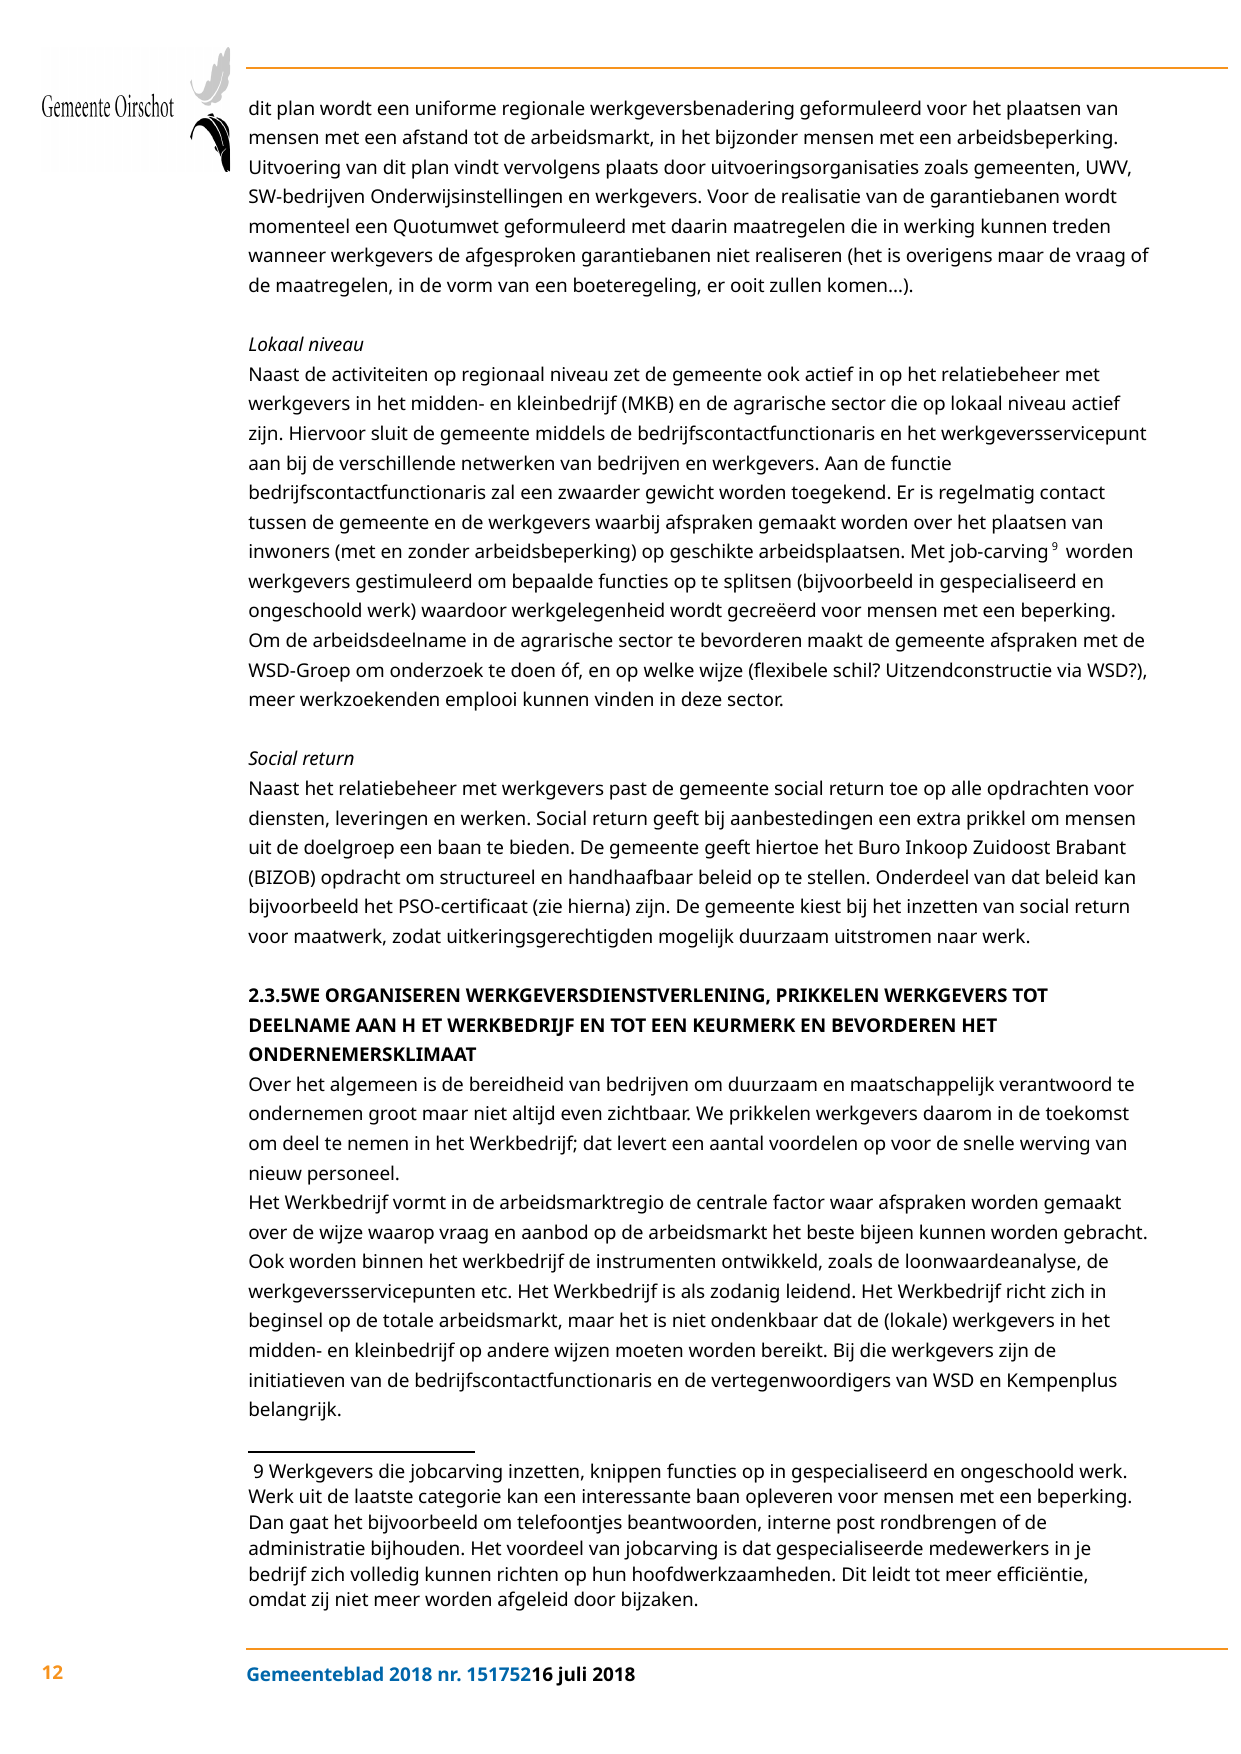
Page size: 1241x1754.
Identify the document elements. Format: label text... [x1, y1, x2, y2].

text Werkgevers die jobcarving inzetten, knippen functies op in gespecialiseerd en ongeschoold werk. Werk uit de laatste categorie kan een interessante baan opleveren voor mensen met een beperking. Dan gaat het bijvoorbeeld om telefoontjes beantwoorden, interne post rondbrengen of de administratie bijhouden. Het voordeel van jobcarving is dat gespecialiseerde medewerkers in je bedrijf zich volledig kunnen richten op hun hoofdwerkzaamheden. Dit leidt tot meer efficiëntie, omdat zij niet meer worden afgeleid door bijzaken. [248, 1458, 1152, 1612]
text 2.3.5WE ORGANISEREN WERKGEVERSDIENSTVERLENING, PRIKKELEN WERKGEVERS TOT DEELNAME AAN H ET WERKBEDRIJF EN TOT EEN KEURMERK EN BEVORDEREN HET ONDERNEMERSKLIMAAT [248, 982, 1152, 1067]
text Over het algemeen is de bereidheid van bedrijven om duurzaam en maatschappelijk verantwoord te ondernemen groot maar niet altijd even zichtbaar. We prikkelen werkgevers daarom in de toekomst om deel te nemen in het Werkbedrijf; dat levert een aantal voordelen op voor de snelle werving van nieuw personeel. [248, 1071, 1152, 1186]
picture [41, 47, 231, 172]
text Naast het relatiebeheer met werkgevers past de gemeente social return toe op alle opdrachten voor diensten, leveringen en werken. Social return geeft bij aanbestedingen een extra prikkel om mensen uit de doelgroep een baan te bieden. De gemeente geeft hiertoe het Buro Inkoop Zuidoost Brabant (BIZOB) opdracht om structureel en handhaafbaar beleid op te stellen. Onderdeel van dat beleid kan bijvoorbeeld het PSO-certificaat (zie hierna) zijn. De gemeente kiest bij het inzetten van social return voor maatwerk, zodat uitkeringsgerechtigden mogelijk duurzaam uitstromen naar werk. [248, 775, 1152, 949]
text dit plan wordt een uniforme regionale werkgeversbenadering geformuleerd voor het plaatsen van mensen met een afstand tot de arbeidsmarkt, in het bijzonder mensen met een arbeidsbeperking. Uitvoering van dit plan vindt vervolgens plaats door uitvoeringsorganisaties zoals gemeenten, UWV, SW-bedrijven Onderwijsinstellingen en werkgevers. Voor de realisatie van de garantiebanen wordt momenteel een Quotumwet geformuleerd met daarin maatregelen die in werking kunnen treden wanneer werkgevers de afgesproken garantiebanen niet realiseren (het is overigens maar de vraag of de maatregelen, in de vorm van een boeteregeling, er ooit zullen komen…). [248, 95, 1152, 298]
text Om de arbeidsdeelname in de agrarische sector te bevorderen maakt de gemeente afspraken met de WSD-Groep om onderzoek te doen óf, en op welke wijze (flexibele schil? Uitzendconstructie via WSD?), meer werkzoekenden emplooi kunnen vinden in deze sector. [248, 627, 1152, 712]
text Naast de activiteiten op regionaal niveau zet de gemeente ook actief in op het relatiebeheer met werkgevers in het midden- en kleinbedrijf (MKB) en de agrarische sector die op lokaal niveau actief zijn. Hiervoor sluit de gemeente middels de bedrijfscontactfunctionaris en het werkgeversservicepunt aan bij de verschillende netwerken van bedrijven en werkgevers. Aan de functie bedrijfscontactfunctionaris zal een zwaarder gewicht worden toegekend. Er is regelmatig contact tussen de gemeente en de werkgevers waarbij afspraken gemaakt worden over het plaatsen van inwoners (met en zonder arbeidsbeperking) op geschikte arbeidsplaatsen. Met job-carving worden werkgevers gestimuleerd om bepaalde functies op te splitsen (bijvoorbeeld in gespecialiseerd en ongeschoold werk) waardoor werkgelegenheid wordt gecreëerd voor mensen met een beperking. [248, 361, 1152, 623]
text Lokaal niveau [248, 331, 1152, 357]
text Social return [248, 746, 1152, 771]
text Het Werkbedrijf vormt in de arbeidsmarktregio de centrale factor waar afspraken worden gemaakt over de wijze waarop vraag en aanbod op de arbeidsmarkt het beste bijeen kunnen worden gebracht. Ook worden binnen het werkbedrijf de instrumenten ontwikkeld, zoals de loonwaardeanalyse, de werkgeversservicepunten etc. Het Werkbedrijf is als zodanig leidend. Het Werkbedrijf richt zich in beginsel op de totale arbeidsmarkt, maar het is niet ondenkbaar dat de (lokale) werkgevers in het midden- en kleinbedrijf op andere wijzen moeten worden bereikt. Bij die werkgevers zijn de initiatieven van de bedrijfscontactfunctionaris en de vertegenwoordigers van WSD en Kempenplus belangrijk. [248, 1189, 1152, 1422]
